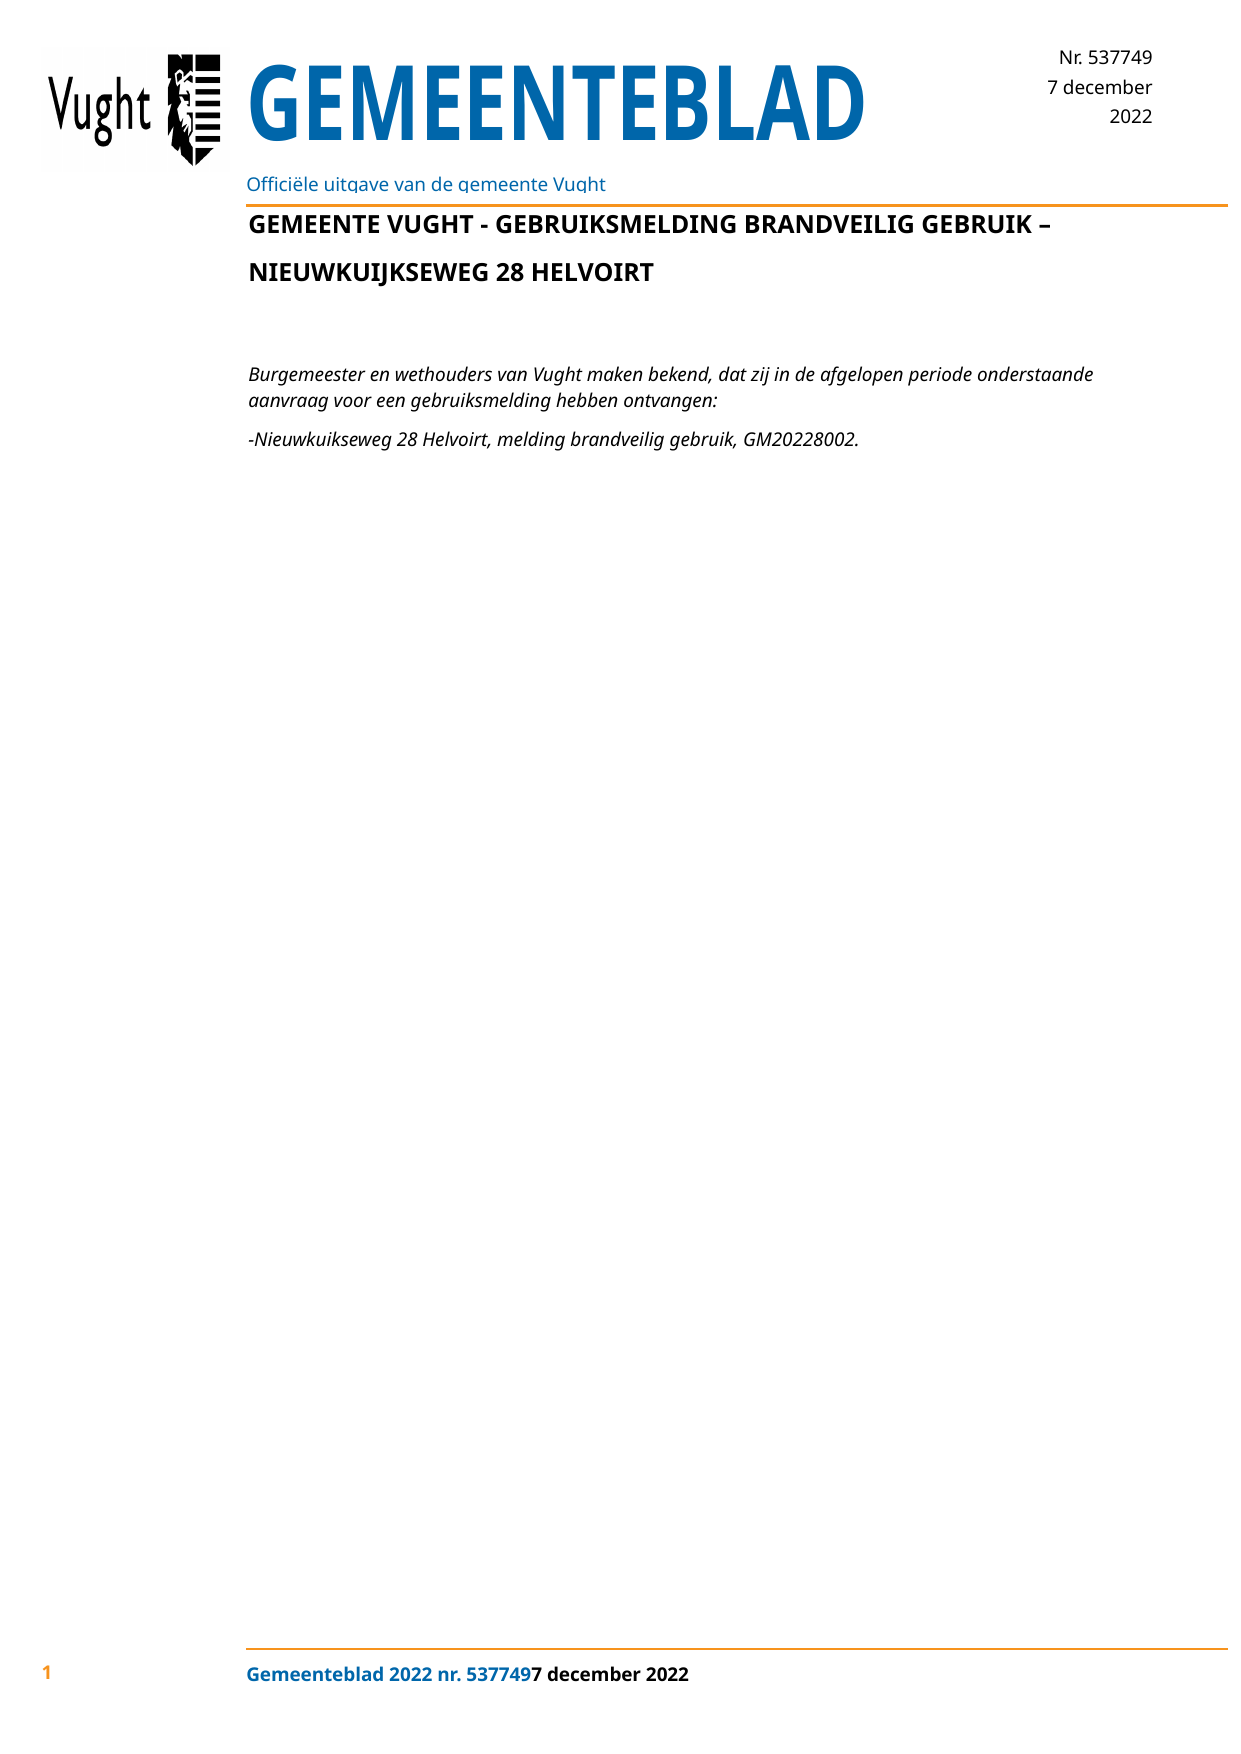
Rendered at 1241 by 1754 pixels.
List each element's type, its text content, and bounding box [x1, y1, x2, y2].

text -Nieuwkuikseweg 28 Helvoirt, melding brandveilig gebruik, GM20228002. [248, 426, 1152, 452]
text Burgemeester en wethouders van Vught maken bekend, dat zij in de afgelopen periode onderstaande aanvraag voor een gebruiksmelding hebben ontvangen: [248, 361, 1152, 412]
picture [41, 47, 231, 172]
text GEMEENTE VUGHT - GEBRUIKSMELDING BRANDVEILIG GEBRUIK – NIEUWKUIJKSEWEG 28 HELVOIRT [248, 207, 1152, 288]
